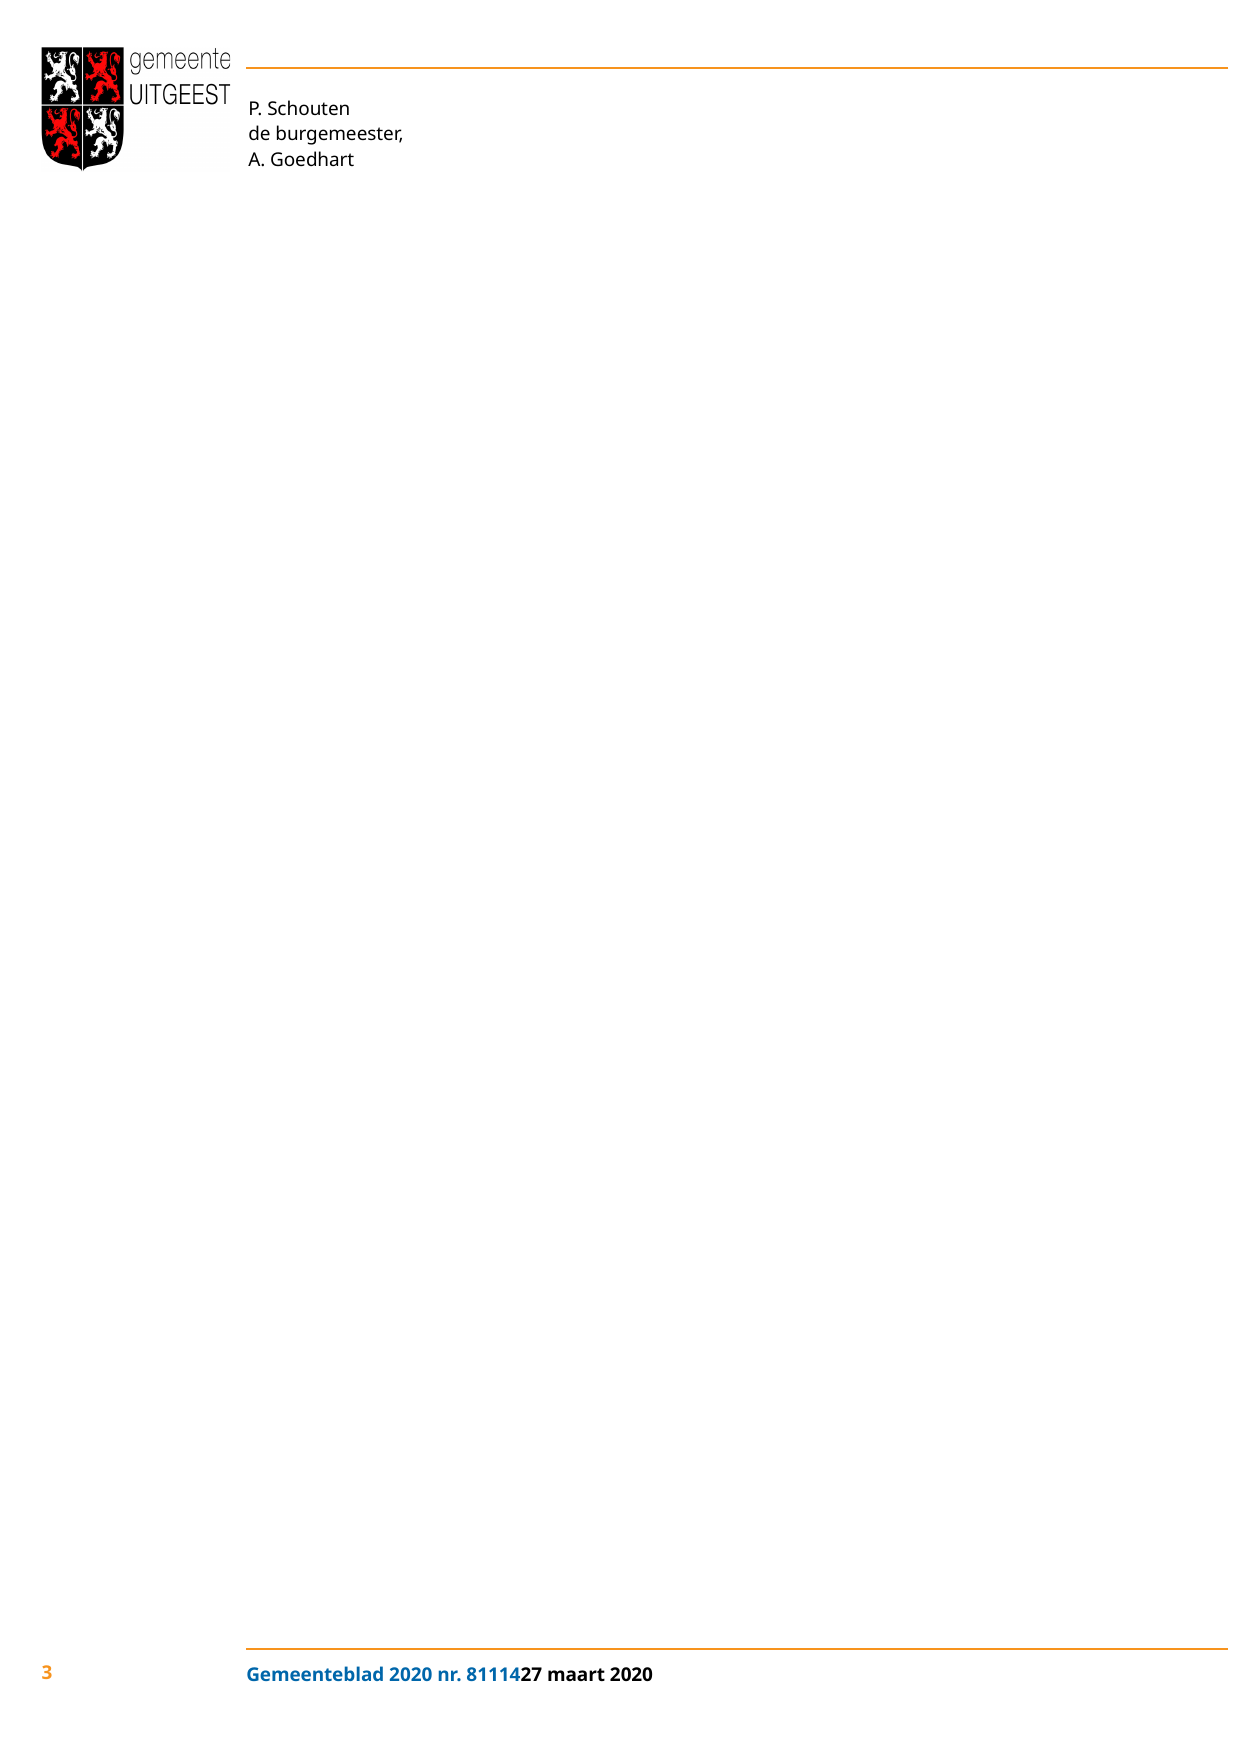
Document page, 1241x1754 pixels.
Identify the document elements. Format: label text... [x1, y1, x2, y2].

picture [41, 47, 231, 172]
text de burgemeester, [248, 121, 1152, 146]
text P. Schouten [248, 95, 1152, 121]
text A. Goedhart [248, 146, 1152, 172]
